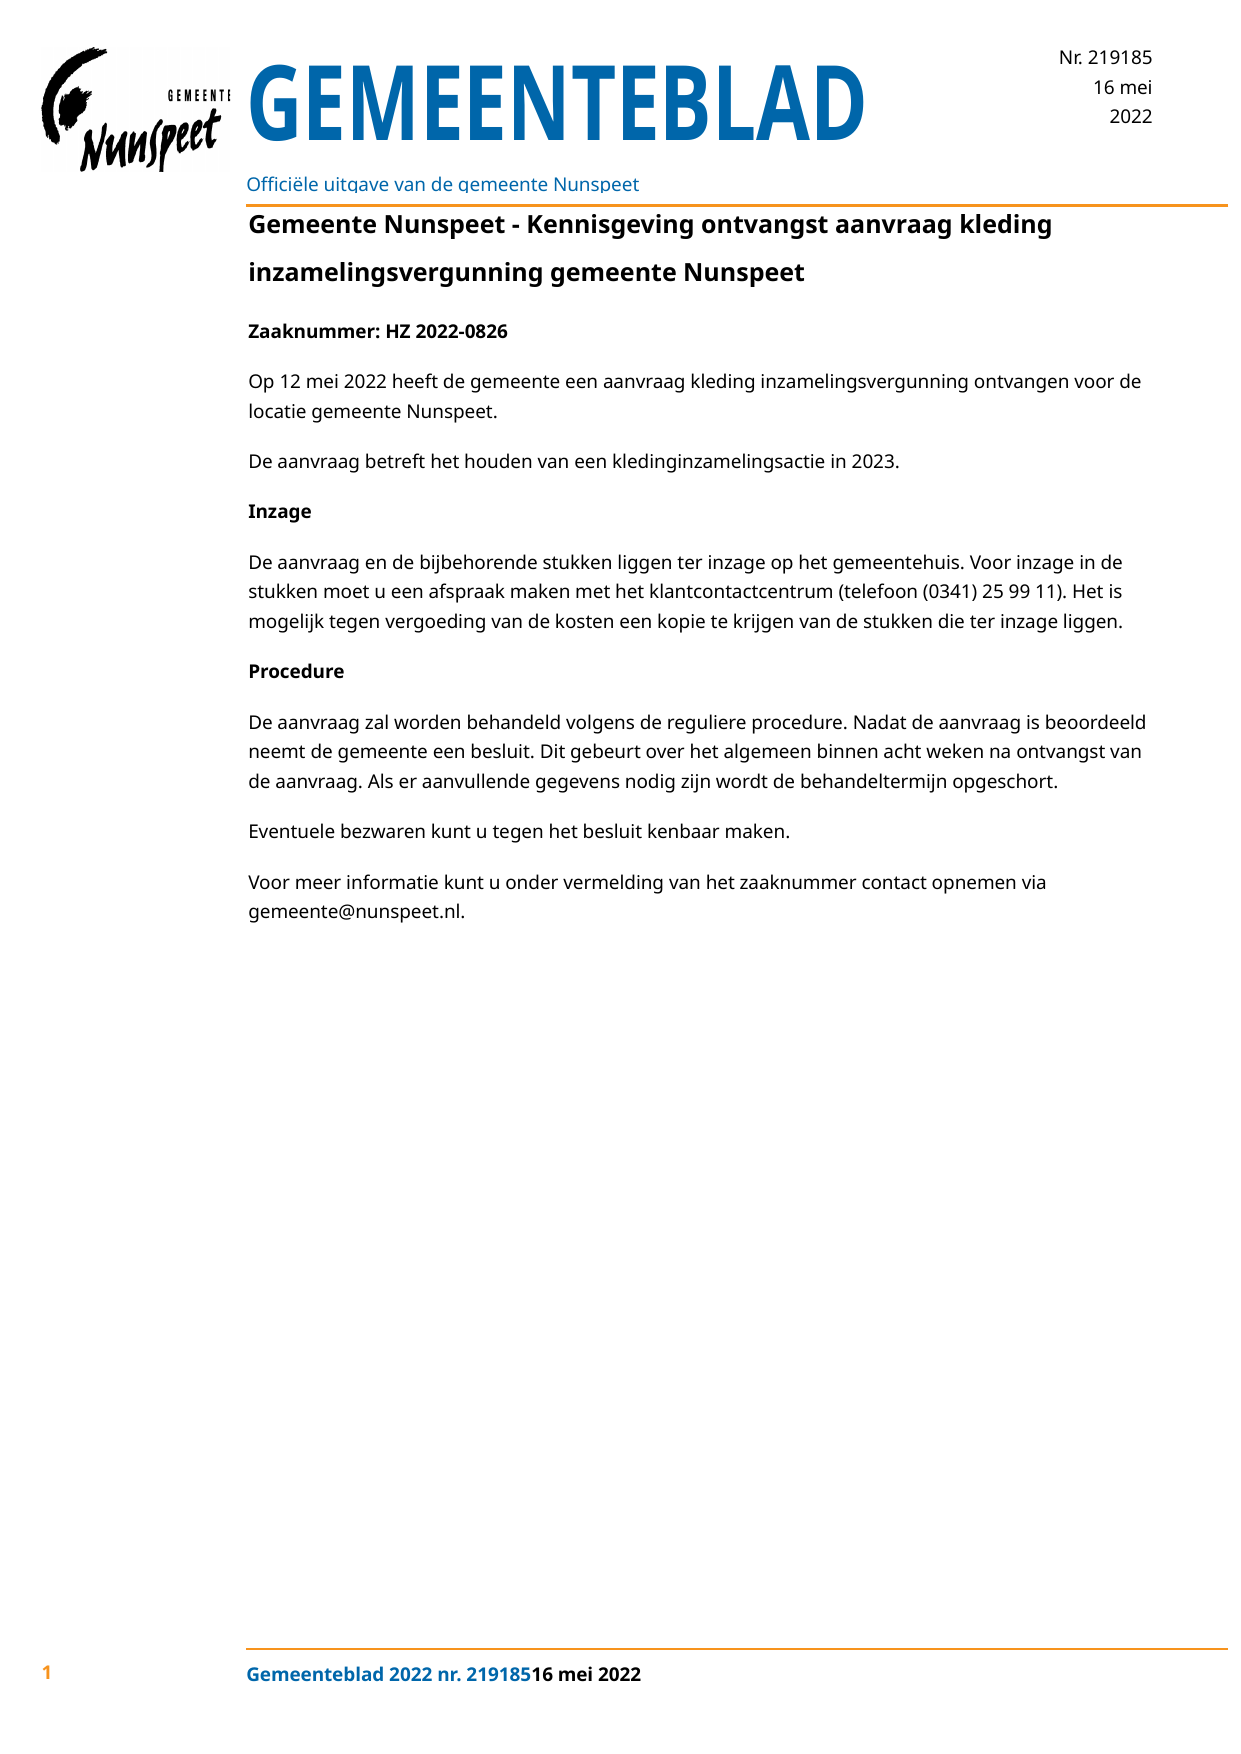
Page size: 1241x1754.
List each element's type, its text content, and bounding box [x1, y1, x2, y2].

text Procedure [248, 659, 1152, 684]
text De aanvraag en de bijbehorende stukken liggen ter inzage op het gemeentehuis. Voor inzage in de stukken moet u een afspraak maken met het klantcontactcentrum (telefoon (0341) 25 99 11). Het is mogelijk tegen vergoeding van de kosten een kopie te krijgen van de stukken die ter inzage liggen. [248, 549, 1152, 634]
text Inzage [248, 499, 1152, 524]
text Zaaknummer: HZ 2022-0826 [248, 318, 1152, 344]
text Op 12 mei 2022 heeft de gemeente een aanvraag kleding inzamelingsvergunning ontvangen voor de locatie gemeente Nunspeet. [248, 368, 1152, 424]
text Gemeente Nunspeet - Kennisgeving ontvangst aanvraag kleding inzamelingsvergunning gemeente Nunspeet [248, 207, 1152, 288]
text De aanvraag betreft het houden van een kledinginzamelingsactie in 2023. [248, 448, 1152, 474]
text De aanvraag zal worden behandeld volgens de reguliere procedure. Nadat de aanvraag is beoordeeld neemt de gemeente een besluit. Dit gebeurt over het algemeen binnen acht weken na ontvangst van de aanvraag. Als er aanvullende gegevens nodig zijn wordt de behandeltermijn opgeschort. [248, 709, 1152, 794]
text Eventuele bezwaren kunt u tegen het besluit kenbaar maken. [248, 819, 1152, 844]
text Voor meer informatie kunt u onder vermelding van het zaaknummer contact opnemen via gemeente@nunspeet.nl. [248, 869, 1152, 924]
picture [41, 47, 231, 172]
